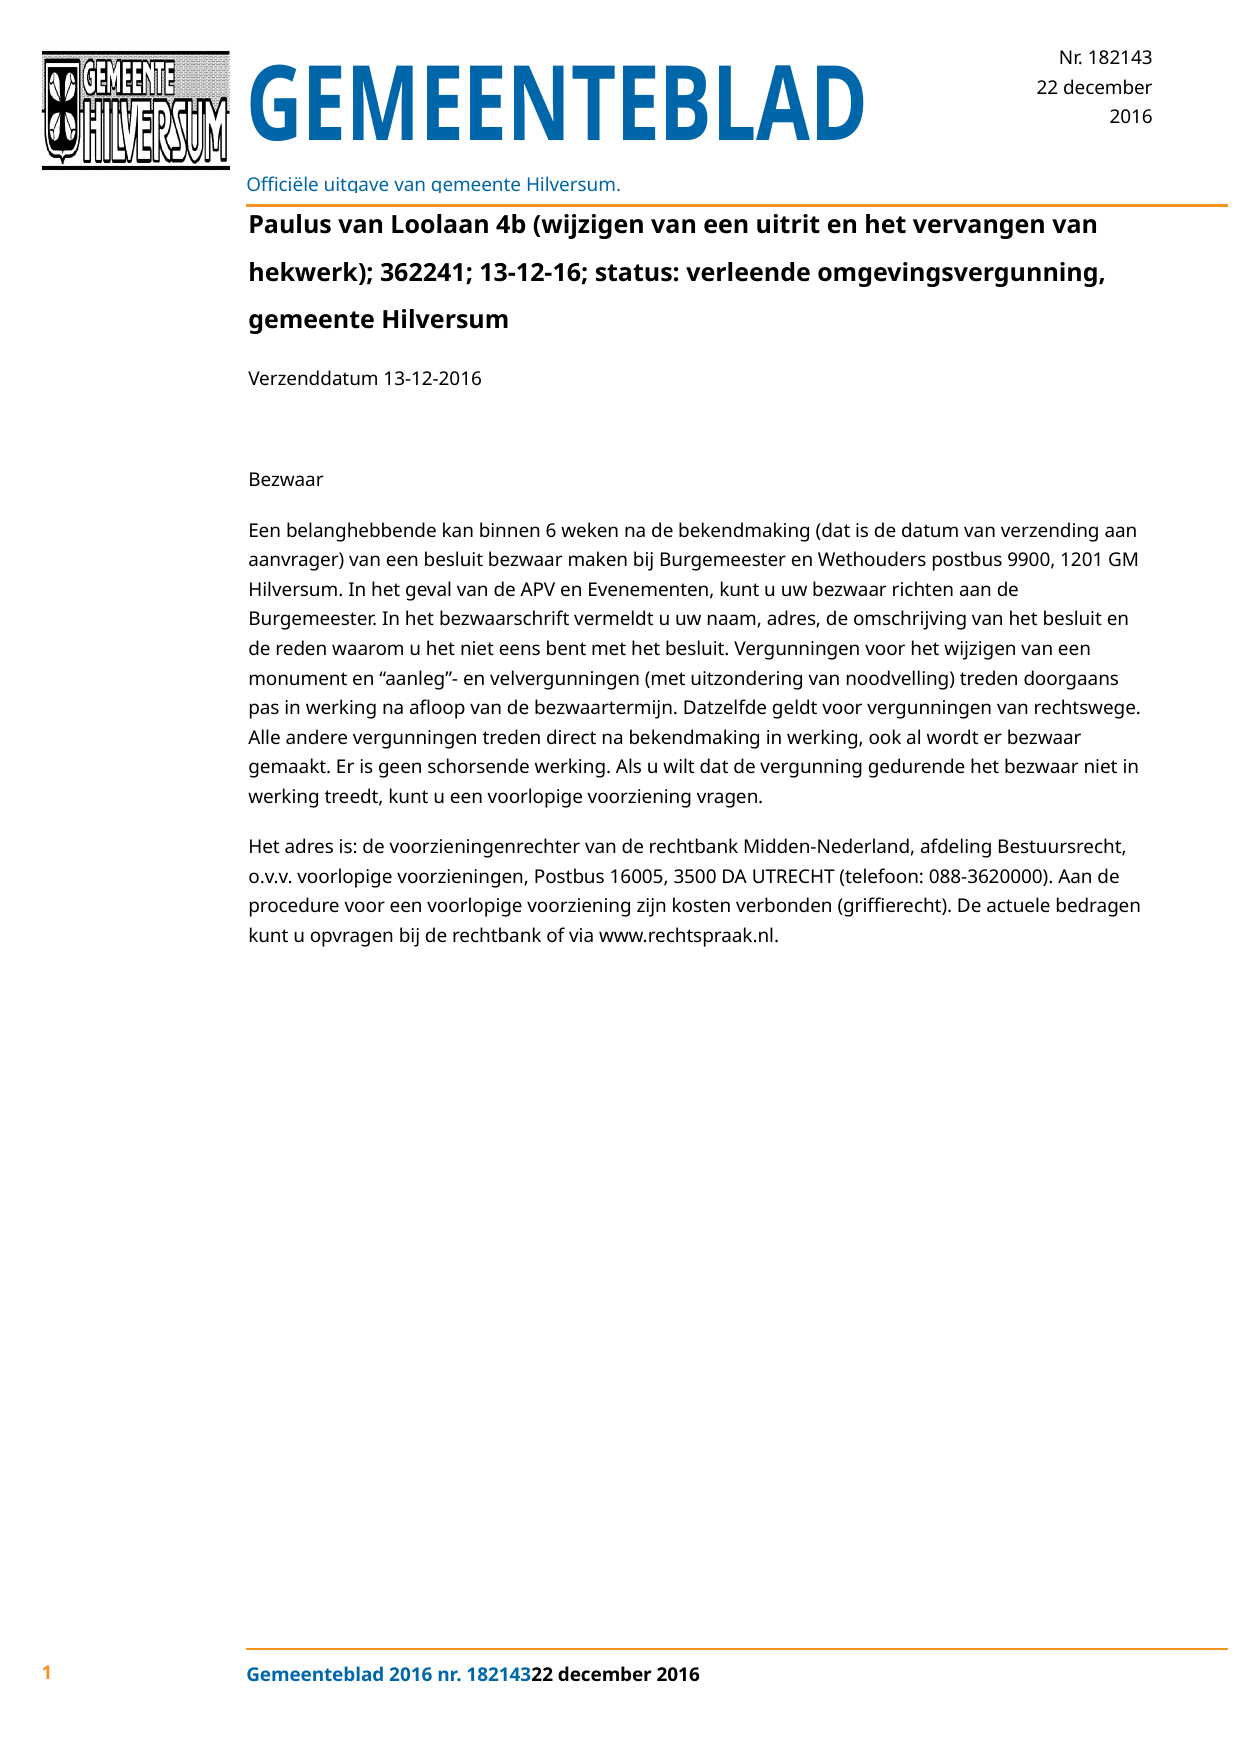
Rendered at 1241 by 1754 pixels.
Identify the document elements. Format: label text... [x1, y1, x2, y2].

picture [41, 47, 231, 172]
text Een belanghebbende kan binnen 6 weken na de bekendmaking (dat is de datum van verzending aan aanvrager) van een besluit bezwaar maken bij Burgemeester en Wethouders postbus 9900, 1201 GM Hilversum. In het geval van de APV en Evenementen, kunt u uw bezwaar richten aan de Burgemeester. In het bezwaarschrift vermeldt u uw naam, adres, de omschrijving van het besluit en de reden waarom u het niet eens bent met het besluit. Vergunningen voor het wijzigen van een monument en “aanleg”- en velvergunningen (met uitzondering van noodvelling) treden doorgaans pas in werking na afloop van de bezwaartermijn. Datzelfde geldt voor vergunningen van rechtswege. Alle andere vergunningen treden direct na bekendmaking in werking, ook al wordt er bezwaar gemaakt. Er is geen schorsende werking. Als u wilt dat de vergunning gedurende het bezwaar niet in werking treedt, kunt u een voorlopige voorziening vragen. [248, 517, 1152, 809]
text Het adres is: de voorzieningenrechter van de rechtbank Midden-Nederland, afdeling Bestuursrecht, o.v.v. voorlopige voorzieningen, Postbus 16005, 3500 DA UTRECHT (telefoon: 088-3620000). Aan de procedure voor een voorlopige voorziening zijn kosten verbonden (griffierecht). De actuele bedragen kunt u opvragen bij de rechtbank of via www.rechtspraak.nl. [248, 833, 1152, 948]
text Verzenddatum 13-12-2016 [248, 366, 1152, 391]
text Bezwaar [248, 466, 1152, 492]
text Paulus van Loolaan 4b (wijzigen van een uitrit en het vervangen van hekwerk); 362241; 13-12-16; status: verleende omgevingsvergunning, gemeente Hilversum [248, 207, 1152, 336]
